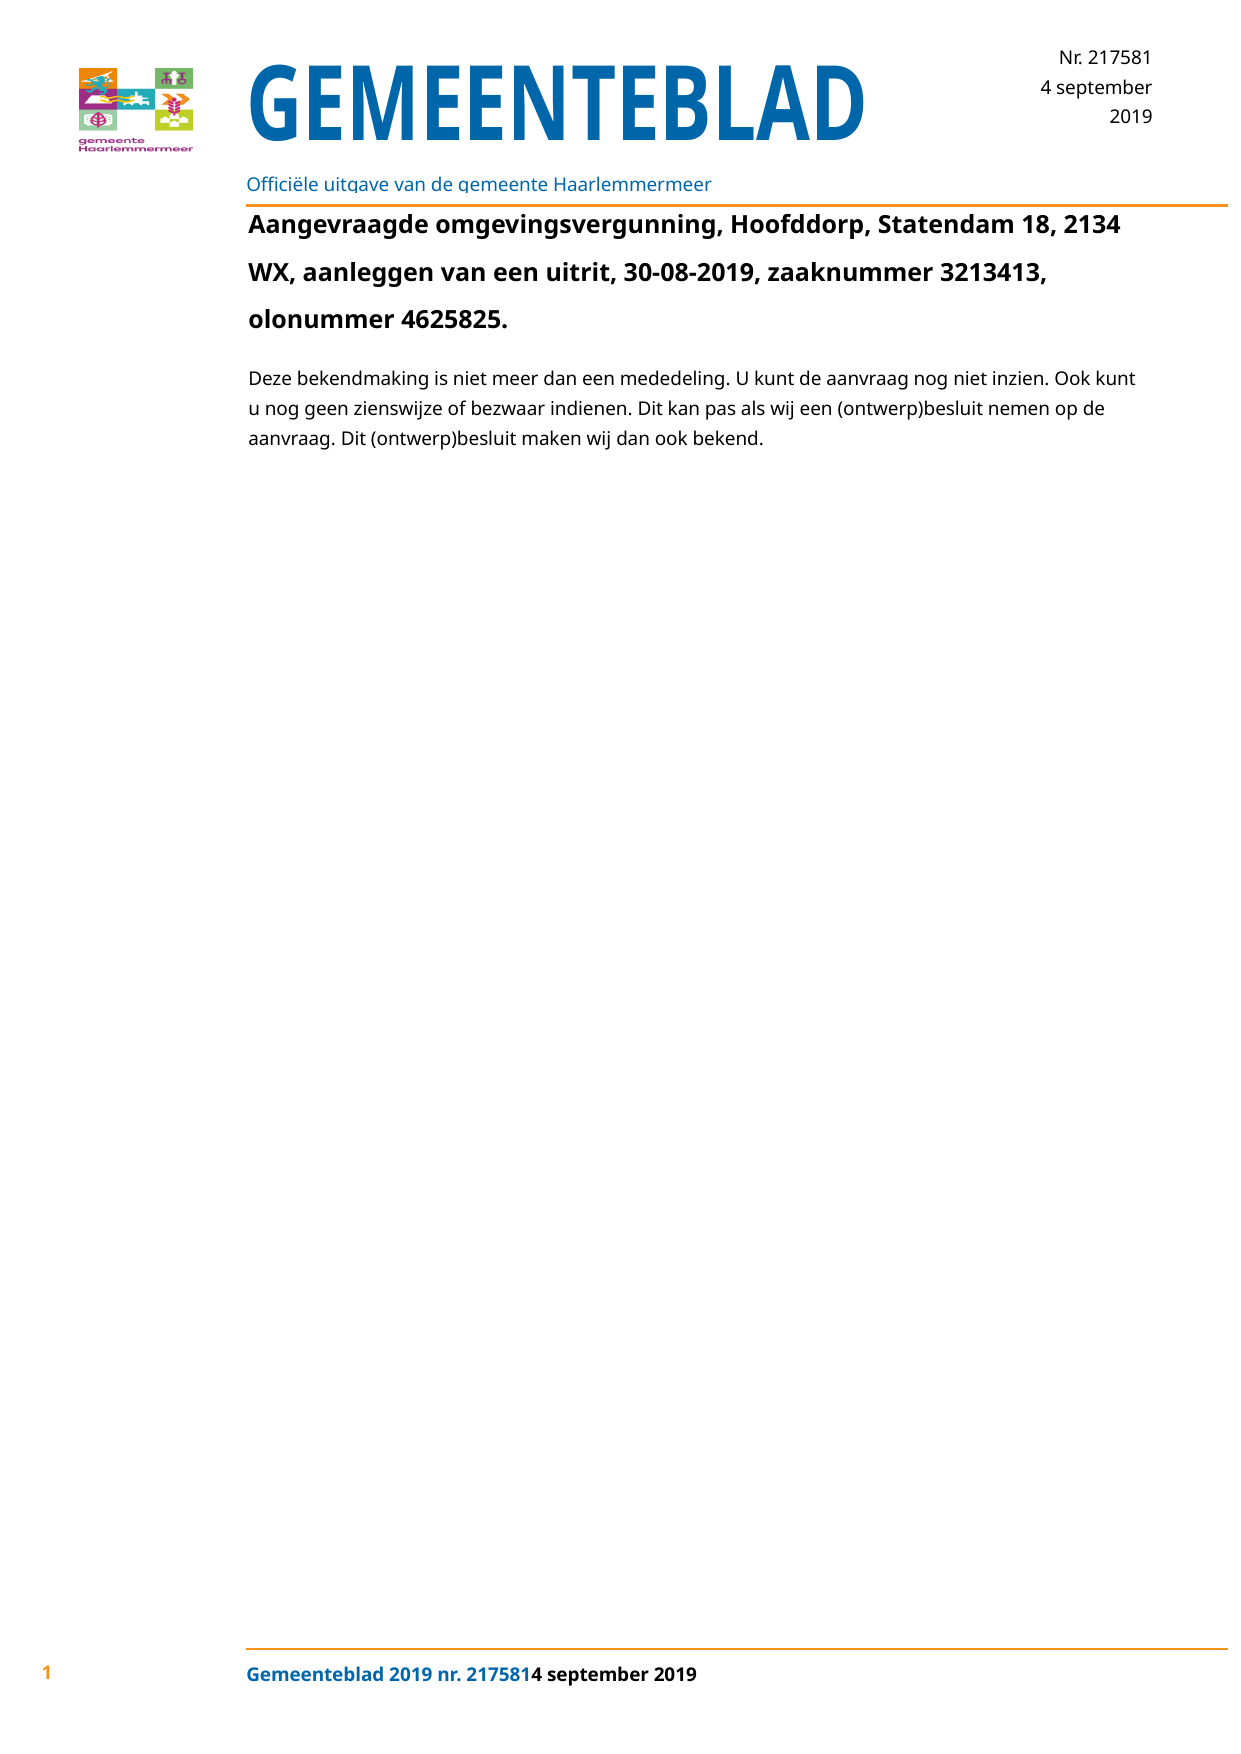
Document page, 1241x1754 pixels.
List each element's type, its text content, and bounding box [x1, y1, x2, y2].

picture [41, 47, 231, 172]
text Aangevraagde omgevingsvergunning, Hoofddorp, Statendam 18, 2134 WX, aanleggen van een uitrit, 30-08-2019, zaaknummer 3213413, olonummer 4625825. [248, 207, 1152, 336]
text Deze bekendmaking is niet meer dan een mededeling. U kunt de aanvraag nog niet inzien. Ook kunt u nog geen zienswijze of bezwaar indienen. Dit kan pas als wij een (ontwerp)besluit nemen op de aanvraag. Dit (ontwerp)besluit maken wij dan ook bekend. [248, 366, 1152, 450]
